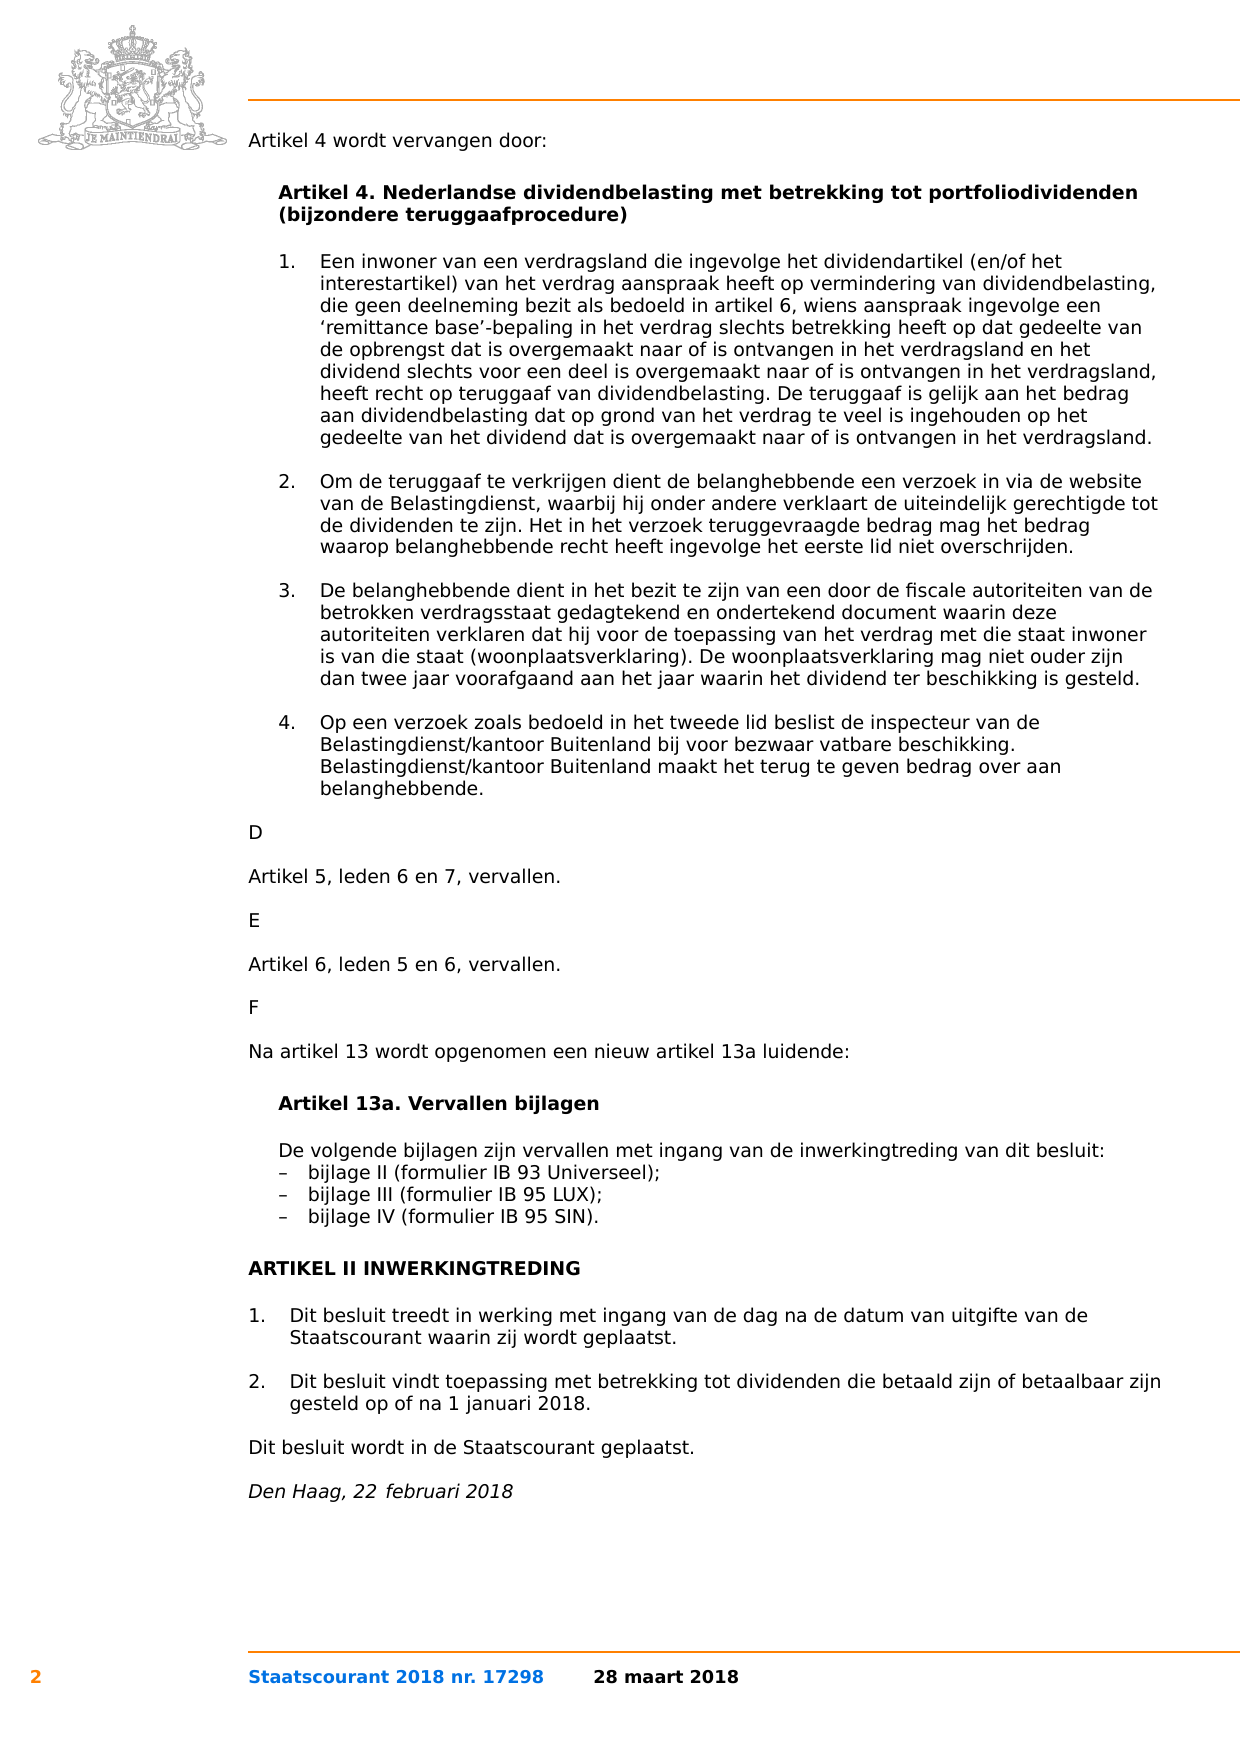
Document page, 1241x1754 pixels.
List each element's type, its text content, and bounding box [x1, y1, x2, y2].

text 3. De belanghebbende dient in het bezit te zijn van een door de fiscale autoriteiten van de betrokken verdragsstaat gedagtekend en ondertekend document waarin deze autoriteiten verklaren dat hij voor de toepassing van het verdrag met die staat inwoner is van die staat (woonplaatsverklaring). De woonplaatsverklaring mag niet ouder zijn dan twee jaar voorafgaand aan het jaar waarin het dividend ter beschikking is gesteld. [278, 580, 1163, 690]
subtitle Artikel 13a. Vervallen bijlagen [278, 1093, 1163, 1115]
text 2. Dit besluit vindt toepassing met betrekking tot dividenden die betaald zijn of betaalbaar zijn gesteld op of na 1 januari 2018. [248, 1371, 1163, 1415]
text Artikel 6, leden 5 en 6, vervallen. [248, 953, 1163, 975]
text – bijlage II (formulier IB 93 Universeel); [278, 1162, 1163, 1184]
text 1. Een inwoner van een verdragsland die ingevolge het dividendartikel (en/of het interestartikel) van het verdrag aanspraak heeft op vermindering van dividendbelasting, die geen deelneming bezit als bedoeld in artikel 6, wiens aanspraak ingevolge een ‘remittance base’-bepaling in het verdrag slechts betrekking heeft op dat gedeelte van de opbrengst dat is overgemaakt naar of is ontvangen in het verdragsland en het dividend slechts voor een deel is overgemaakt naar of is ontvangen in het verdragsland, heeft recht op teruggaaf van dividendbelasting. De teruggaaf is gelijk aan het bedrag aan dividendbelasting dat op grond van het verdrag te veel is ingehouden op het gedeelte van het dividend dat is overgemaakt naar of is ontvangen in het verdragsland. [278, 251, 1163, 449]
text Den Haag, 22 februari 2018 [248, 1481, 1163, 1502]
text Na artikel 13 wordt opgenomen een nieuw artikel 13a luidende: [248, 1041, 1163, 1063]
text – bijlage III (formulier IB 95 LUX); [278, 1184, 1163, 1206]
text – bijlage IV (formulier IB 95 SIN). [278, 1206, 1163, 1228]
text F [248, 997, 1163, 1019]
subtitle ARTIKEL II INWERKINGTREDING [248, 1258, 1163, 1280]
picture [38, 25, 227, 150]
text Artikel 4 wordt vervangen door: [248, 130, 1163, 152]
subtitle Artikel 4. Nederlandse dividendbelasting met betrekking tot portfoliodividenden (bijzondere teruggaafprocedure) [278, 182, 1163, 226]
text De volgende bijlagen zijn vervallen met ingang van de inwerkingtreding van dit besluit: [278, 1140, 1163, 1162]
text Artikel 5, leden 6 en 7, vervallen. [248, 866, 1163, 888]
text E [248, 909, 1163, 932]
text Dit besluit wordt in de Staatscourant geplaatst. [248, 1437, 1163, 1459]
text D [248, 822, 1163, 844]
text 2. Om de teruggaaf te verkrijgen dient de belanghebbende een verzoek in via de website van de Belastingdienst, waarbij hij onder andere verklaart de uiteindelijk gerechtigde tot de dividenden te zijn. Het in het verzoek teruggevraagde bedrag mag het bedrag waarop belanghebbende recht heeft ingevolge het eerste lid niet overschrijden. [278, 471, 1163, 558]
text 1. Dit besluit treedt in werking met ingang van de dag na de datum van uitgifte van de Staatscourant waarin zij wordt geplaatst. [248, 1305, 1163, 1349]
text 4. Op een verzoek zoals bedoeld in het tweede lid beslist de inspecteur van de Belastingdienst/kantoor Buitenland bij voor bezwaar vatbare beschikking. Belastingdienst/kantoor Buitenland maakt het terug te geven bedrag over aan belanghebbende. [278, 712, 1163, 800]
